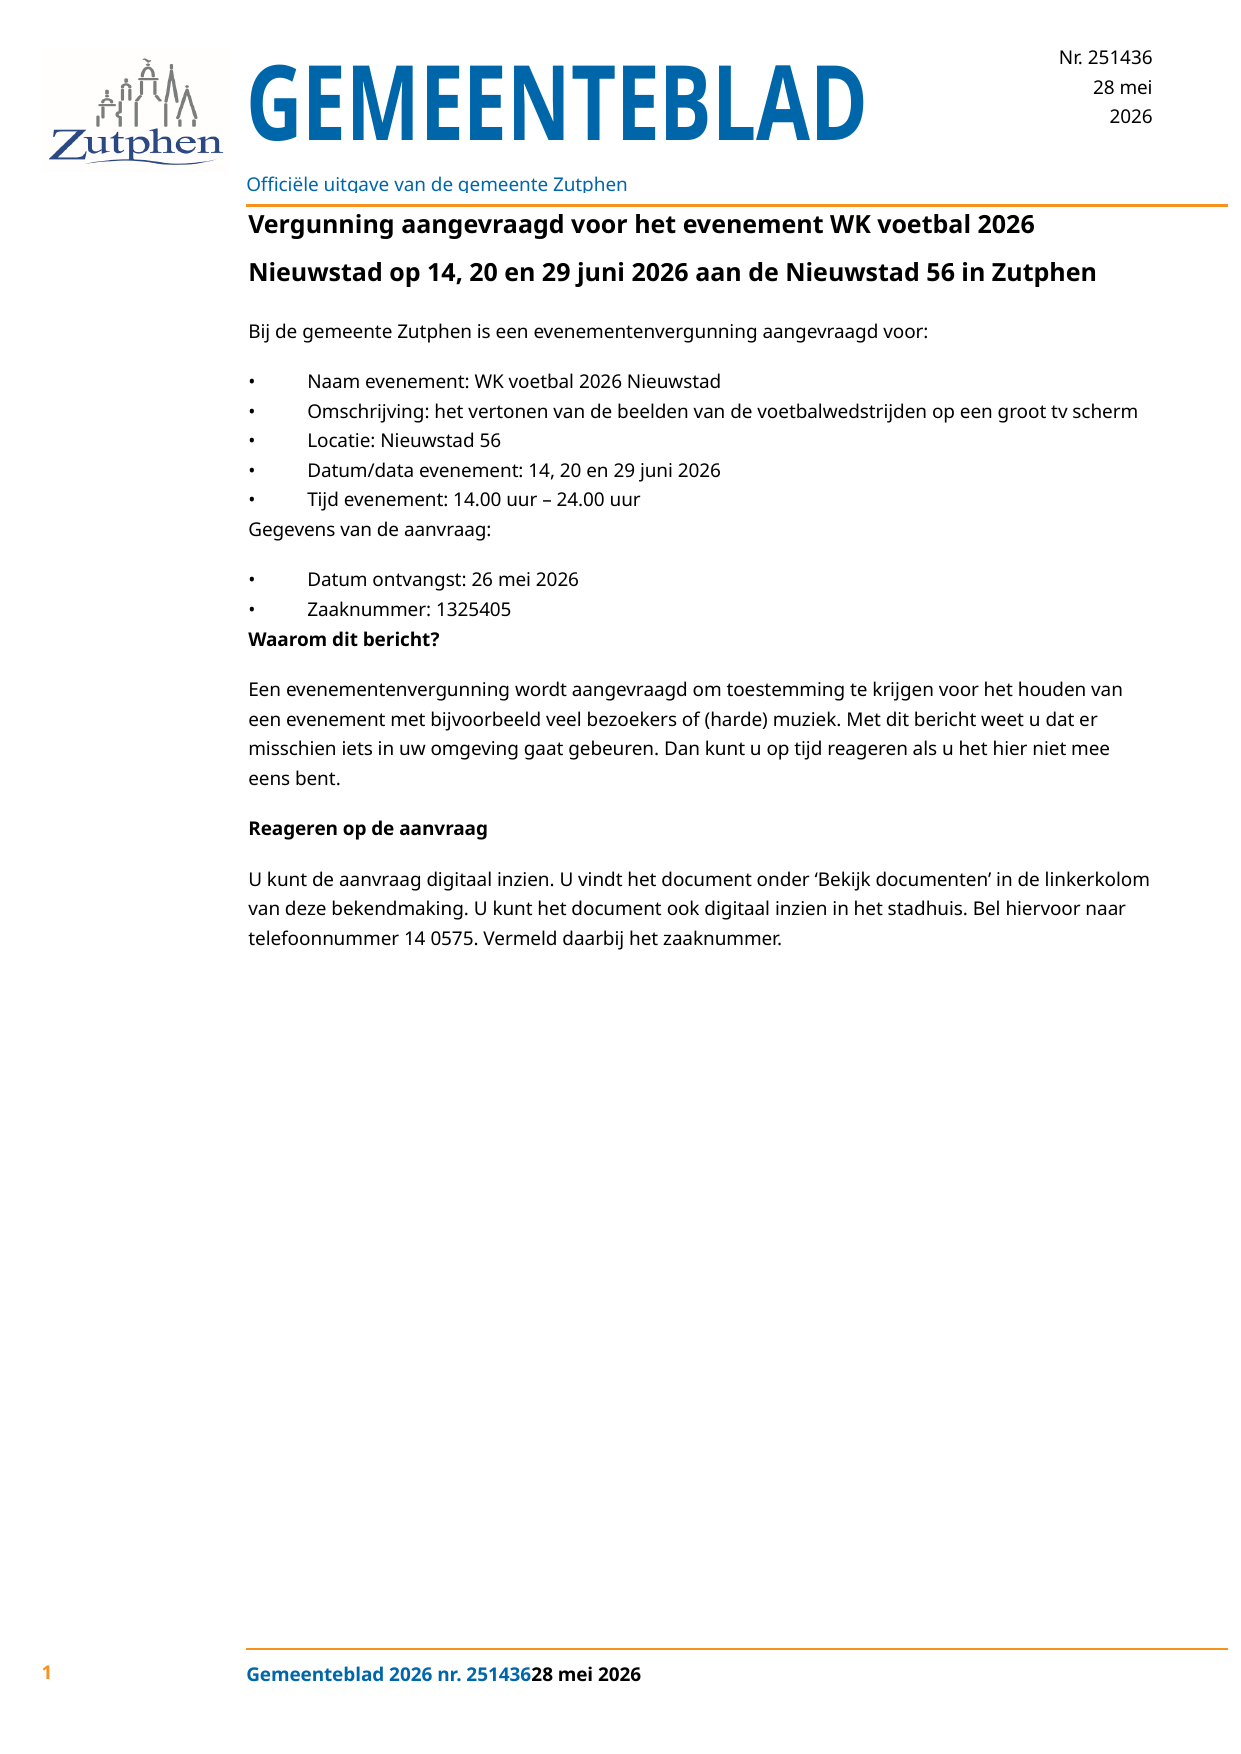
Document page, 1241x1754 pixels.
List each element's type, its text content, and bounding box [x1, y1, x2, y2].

list Datum ontvangst: 26 mei 2026 [248, 567, 1152, 592]
list Datum/data evenement: 14, 20 en 29 juni 2026 [248, 457, 1152, 483]
list Locatie: Nieuwstad 56 [248, 427, 1152, 453]
text Gegevens van de aanvraag: [248, 516, 1152, 542]
list Zaaknummer: 1325405 [248, 596, 1152, 622]
list Tijd evenement: 14.00 uur – 24.00 uur [248, 487, 1152, 512]
picture [41, 47, 231, 172]
list Omschrijving: het vertonen van de beelden van de voetbalwedstrijden op een groot tv scherm [248, 398, 1152, 424]
text U kunt de aanvraag digitaal inzien. U vindt het document onder ‘Bekijk documenten’ in de linkerkolom van deze bekendmaking. U kunt het document ook digitaal inzien in het stadhuis. Bel hiervoor naar telefoonnummer 14 0575. Vermeld daarbij het zaaknummer. [248, 866, 1152, 951]
text Bij de gemeente Zutphen is een evenementenvergunning aangevraagd voor: [248, 318, 1152, 344]
text Reageren op de aanvraag [248, 815, 1152, 841]
list Naam evenement: WK voetbal 2026 Nieuwstad [248, 368, 1152, 394]
text Waarom dit bericht? [248, 626, 1152, 652]
text Vergunning aangevraagd voor het evenement WK voetbal 2026 Nieuwstad op 14, 20 en 29 juni 2026 aan de Nieuwstad 56 in Zutphen [248, 207, 1152, 288]
text Een evenementenvergunning wordt aangevraagd om toestemming te krijgen voor het houden van een evenement met bijvoorbeeld veel bezoekers of (harde) muziek. Met dit bericht weet u dat er misschien iets in uw omgeving gaat gebeuren. Dan kunt u op tijd reageren als u het hier niet mee eens bent. [248, 676, 1152, 791]
